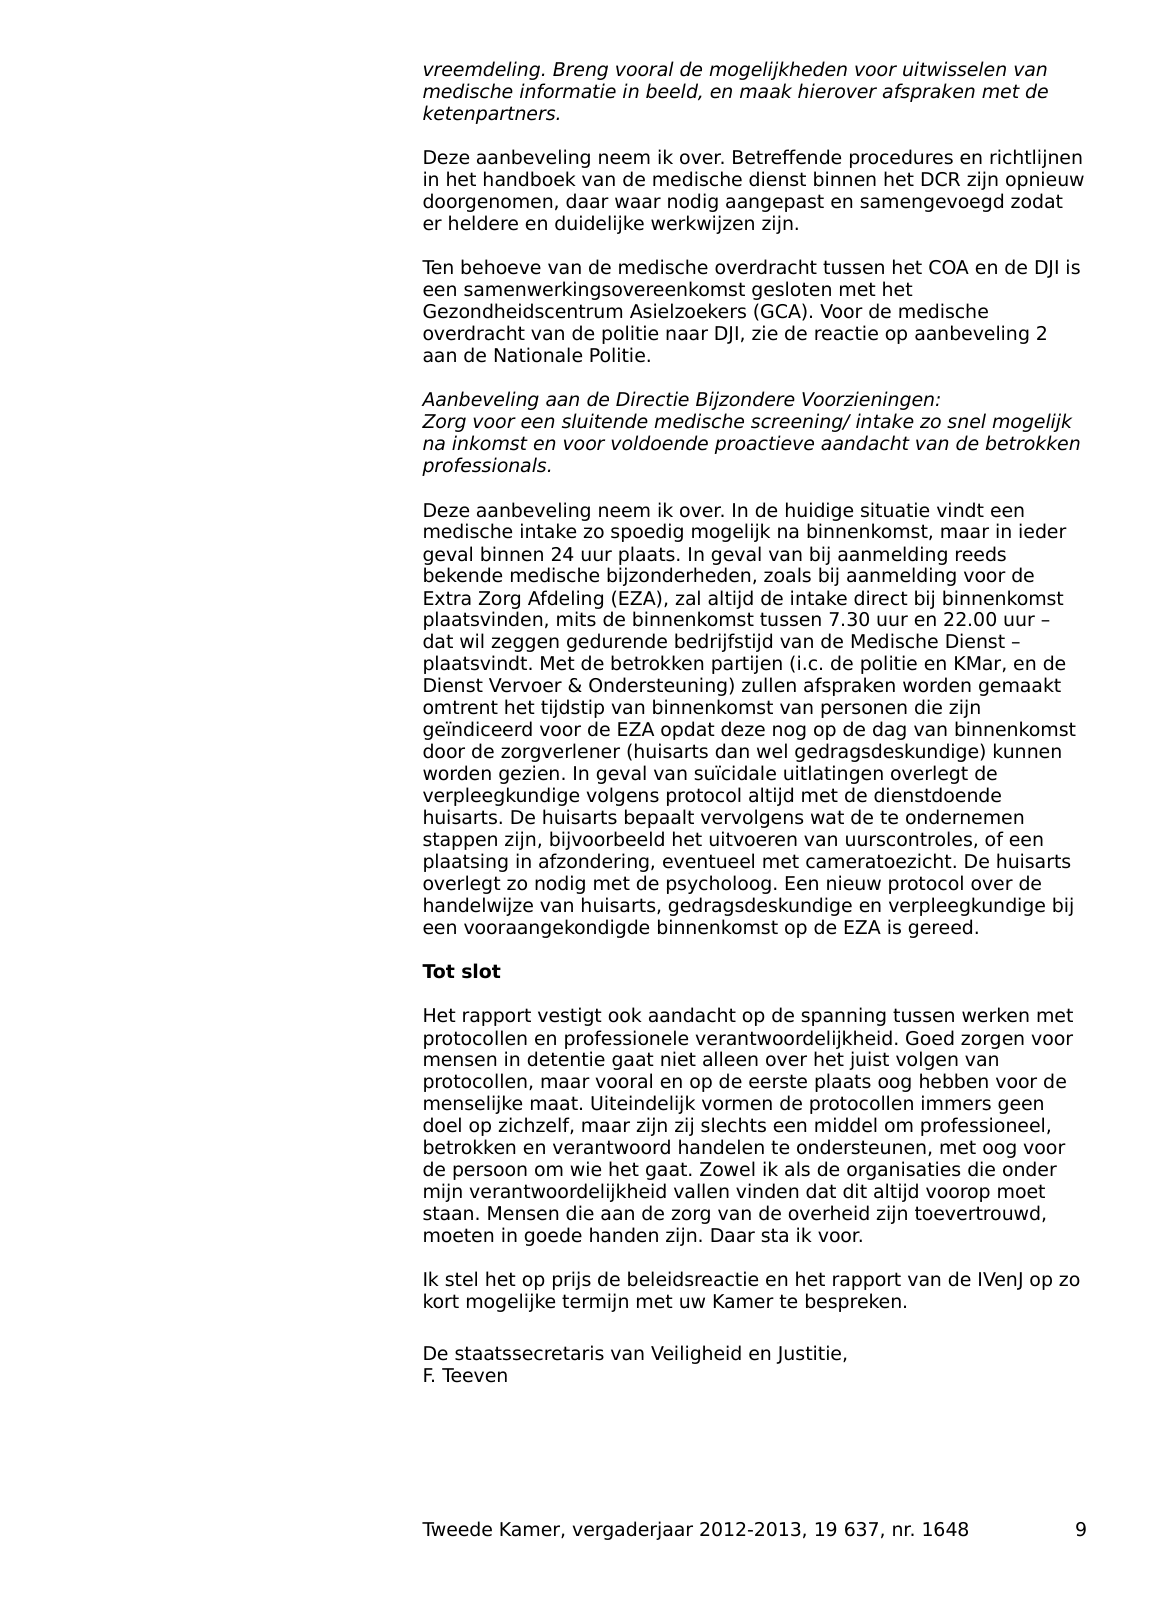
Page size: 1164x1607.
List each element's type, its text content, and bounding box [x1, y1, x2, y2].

text vreemdeling. Breng vooral de mogelijkheden voor uitwisselen van medische informatie in beeld, en maak hierover afspraken met de ketenpartners. [422, 59, 1087, 125]
text Ten behoeve van de medische overdracht tussen het COA en de DJI is een samenwerkingsovereenkomst gesloten met het Gezondheidscentrum Asielzoekers (GCA). Voor de medische overdracht van de politie naar DJI, zie de reactie op aanbeveling 2 aan de Nationale Politie. [422, 257, 1087, 367]
text Ik stel het op prijs de beleidsreactie en het rapport van de IVenJ op zo kort mogelijke termijn met uw Kamer te bespreken. [422, 1269, 1087, 1313]
text Het rapport vestigt ook aandacht op de spanning tussen werken met protocollen en professionele verantwoordelijkheid. Goed zorgen voor mensen in detentie gaat niet alleen over het juist volgen van protocollen, maar vooral en op de eerste plaats oog hebben voor de menselijke maat. Uiteindelijk vormen de protocollen immers geen doel op zichzelf, maar zijn zij slechts een middel om professioneel, betrokken en verantwoord handelen te ondersteunen, met oog voor de persoon om wie het gaat. Zowel ik als de organisaties die onder mijn verantwoordelijkheid vallen vinden dat dit altijd voorop moet staan. Mensen die aan de zorg van de overheid zijn toevertrouwd, moeten in goede handen zijn. Daar sta ik voor. [422, 1005, 1087, 1247]
text Deze aanbeveling neem ik over. Betreffende procedures en richtlijnen in het handboek van de medische dienst binnen het DCR zijn opnieuw doorgenomen, daar waar nodig aangepast en samengevoegd zodat er heldere en duidelijke werkwijzen zijn. [422, 147, 1087, 235]
text Deze aanbeveling neem ik over. In de huidige situatie vindt een medische intake zo spoedig mogelijk na binnenkomst, maar in ieder geval binnen 24 uur plaats. In geval van bij aanmelding reeds bekende medische bijzonderheden, zoals bij aanmelding voor de Extra Zorg Afdeling (EZA), zal altijd de intake direct bij binnenkomst plaatsvinden, mits de binnenkomst tussen 7.30 uur en 22.00 uur – dat wil zeggen gedurende bedrijfstijd van de Medische Dienst – plaatsvindt. Met de betrokken partijen (i.c. de politie en KMar, en de Dienst Vervoer & Ondersteuning) zullen afspraken worden gemaakt omtrent het tijdstip van binnenkomst van personen die zijn geïndiceerd voor de EZA opdat deze nog op de dag van binnenkomst door de zorgverlener (huisarts dan wel gedragsdeskundige) kunnen worden gezien. In geval van suïcidale uitlatingen overlegt de verpleegkundige volgens protocol altijd met de dienstdoende huisarts. De huisarts bepaalt vervolgens wat de te ondernemen stappen zijn, bijvoorbeeld het uitvoeren van uurscontroles, of een plaatsing in afzondering, eventueel met cameratoezicht. De huisarts overlegt zo nodig met de psycholoog. Een nieuw protocol over de handelwijze van huisarts, gedragsdeskundige en verpleegkundige bij een vooraangekondigde binnenkomst op de EZA is gereed. [422, 499, 1087, 939]
text Aanbeveling aan de Directie Bijzondere Voorzieningen: [422, 389, 1087, 411]
text Zorg voor een sluitende medische screening/ intake zo snel mogelijk na inkomst en voor voldoende proactieve aandacht van de betrokken professionals. [422, 411, 1087, 477]
subtitle Tot slot [422, 961, 1087, 983]
text De staatssecretaris van Veiligheid en Justitie, F. Teeven [422, 1343, 1087, 1387]
